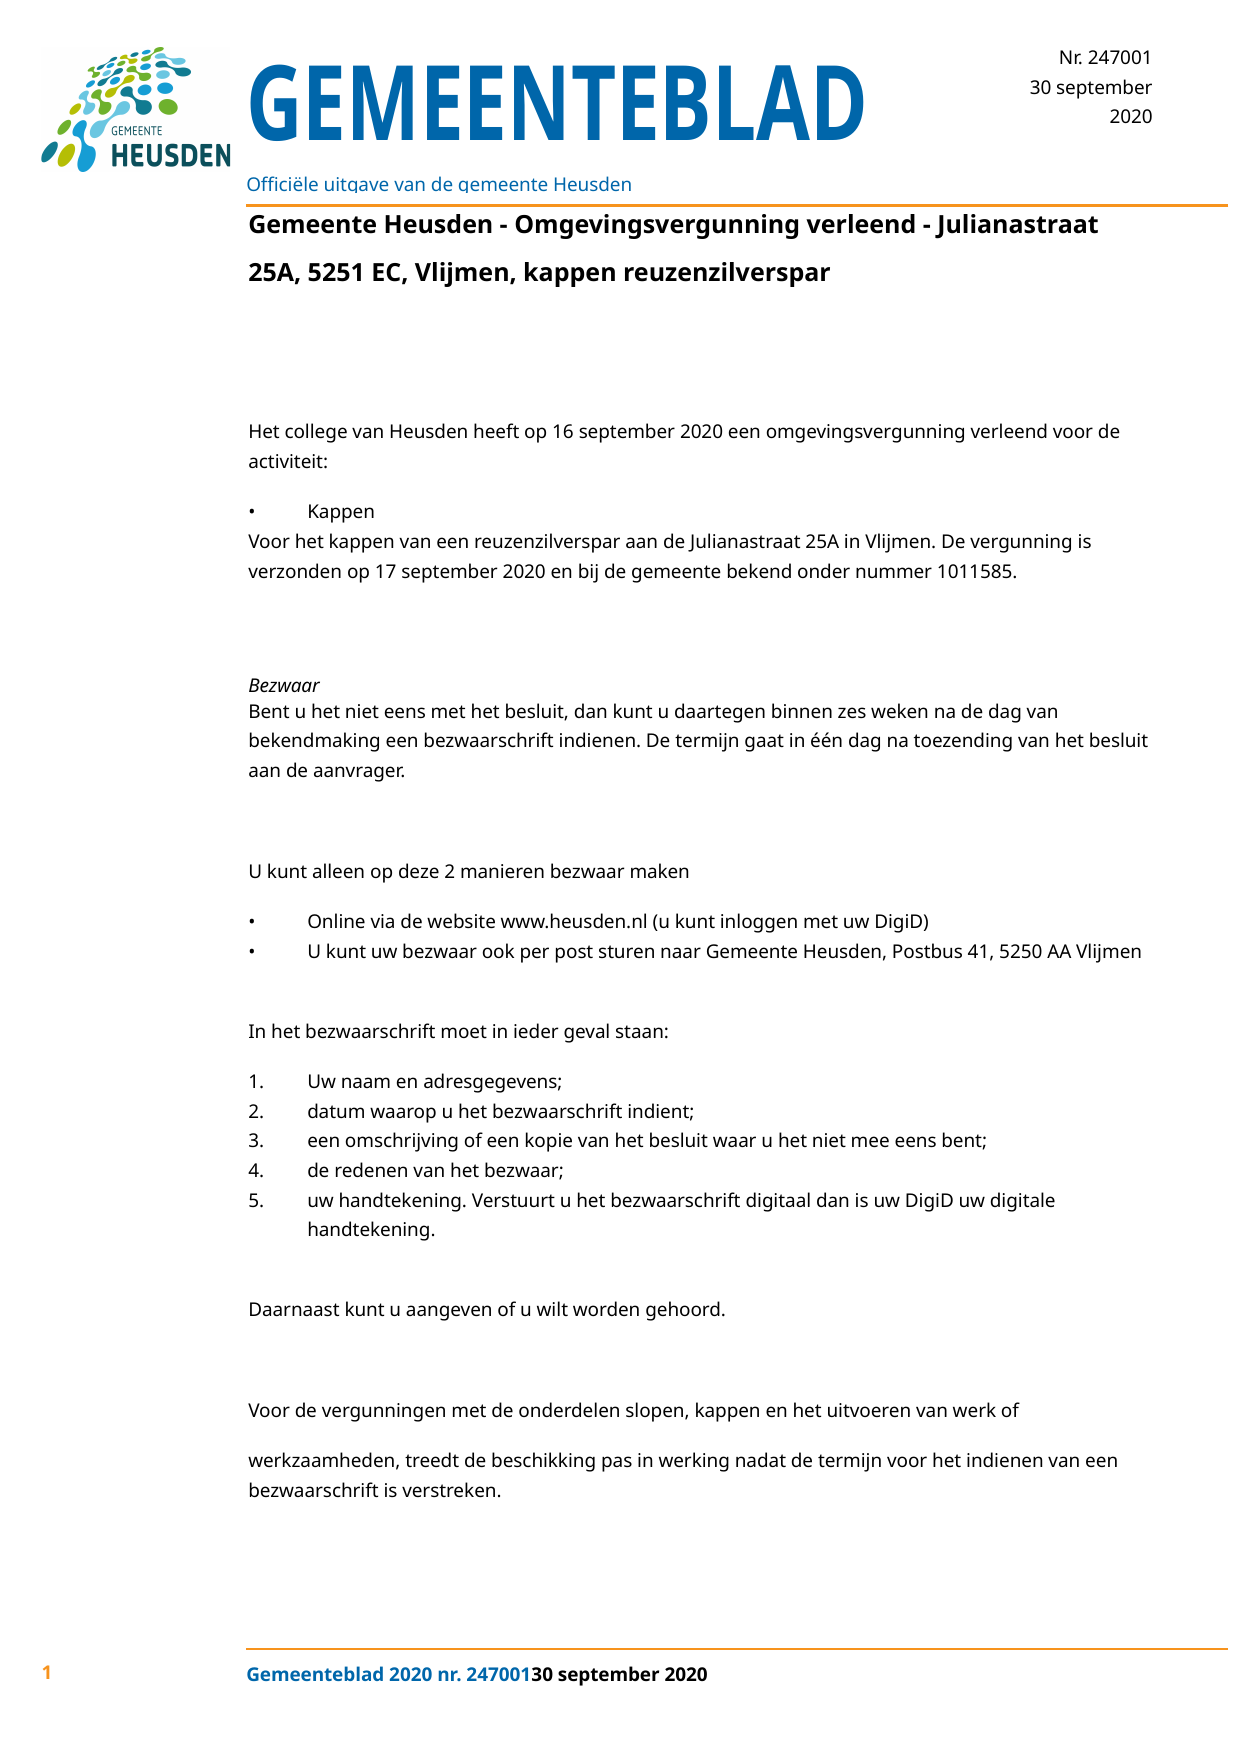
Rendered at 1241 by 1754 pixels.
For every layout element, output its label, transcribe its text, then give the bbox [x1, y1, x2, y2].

text Bezwaar [248, 672, 1152, 698]
text Bent u het niet eens met het besluit, dan kunt u daartegen binnen zes weken na de dag van bekendmaking een bezwaarschrift indienen. De termijn gaat in één dag na toezending van het besluit aan de aanvrager. [248, 698, 1152, 783]
text U kunt alleen op deze 2 manieren bezwaar maken [248, 858, 1152, 884]
text In het bezwaarschrift moet in ieder geval staan: [248, 1018, 1152, 1044]
text Voor de vergunningen met de onderdelen slopen, kappen en het uitvoeren van werk of [248, 1397, 1152, 1423]
list Online via de website www.heusden.nl (u kunt inloggen met uw DigiD) [248, 908, 1152, 934]
picture [41, 47, 231, 172]
list U kunt uw bezwaar ook per post sturen naar Gemeente Heusden, Postbus 41, 5250 AA Vlijmen [248, 938, 1152, 964]
text Het college van Heusden heeft op 16 september 2020 een omgevingsvergunning verleend voor de activiteit: [248, 419, 1152, 474]
list Uw naam en adresgegevens; [248, 1068, 1152, 1094]
list datum waarop u het bezwaarschrift indient; [248, 1098, 1152, 1124]
list Kappen [248, 499, 1152, 524]
list de redenen van het bezwaar; [248, 1157, 1152, 1183]
text werkzaamheden, treedt de beschikking pas in werking nadat de termijn voor het indienen van een bezwaarschrift is verstreken. [248, 1448, 1152, 1503]
text Daarnaast kunt u aangeven of u wilt worden gehoord. [248, 1296, 1152, 1322]
text Voor het kappen van een reuzenzilverspar aan de Julianastraat 25A in Vlijmen. De vergunning is verzonden op 17 september 2020 en bij de gemeente bekend onder nummer 1011585. [248, 528, 1152, 584]
text Gemeente Heusden - Omgevingsvergunning verleend - Julianastraat 25A, 5251 EC, Vlijmen, kappen reuzenzilverspar [248, 207, 1152, 288]
list uw handtekening. Verstuurt u het bezwaarschrift digitaal dan is uw DigiD uw digitale handtekening. [248, 1187, 1152, 1242]
list een omschrijving of een kopie van het besluit waar u het niet mee eens bent; [248, 1128, 1152, 1153]
